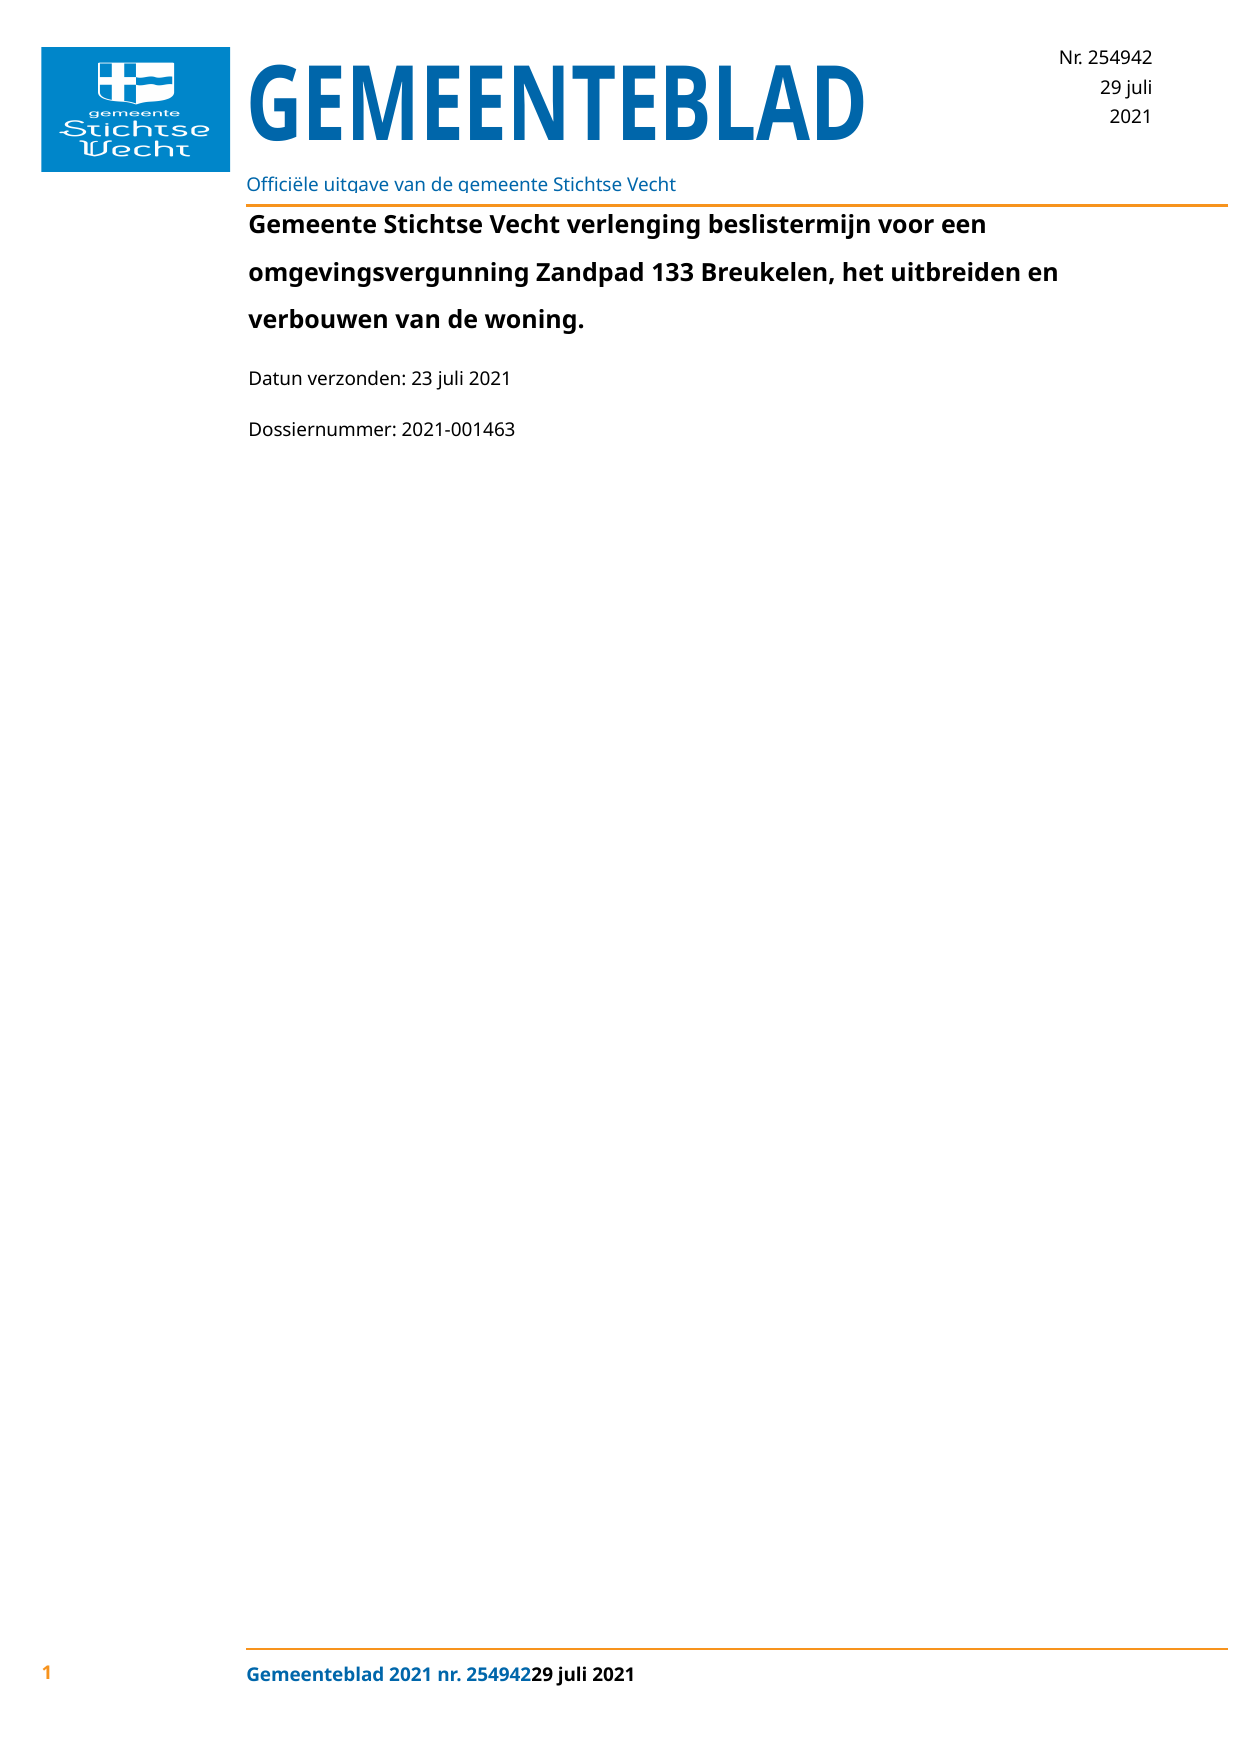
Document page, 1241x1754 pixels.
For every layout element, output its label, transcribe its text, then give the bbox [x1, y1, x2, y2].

picture [99, 63, 135, 101]
text Dossiernummer: 2021-001463 [248, 416, 1152, 442]
picture [137, 63, 174, 103]
text Gemeente Stichtse Vecht verlenging beslistermijn voor een omgevingsvergunning Zandpad 133 Breukelen, het uitbreiden en verbouwen van de woning. [248, 207, 1152, 336]
text Datun verzonden: 23 juli 2021 [248, 366, 1152, 391]
